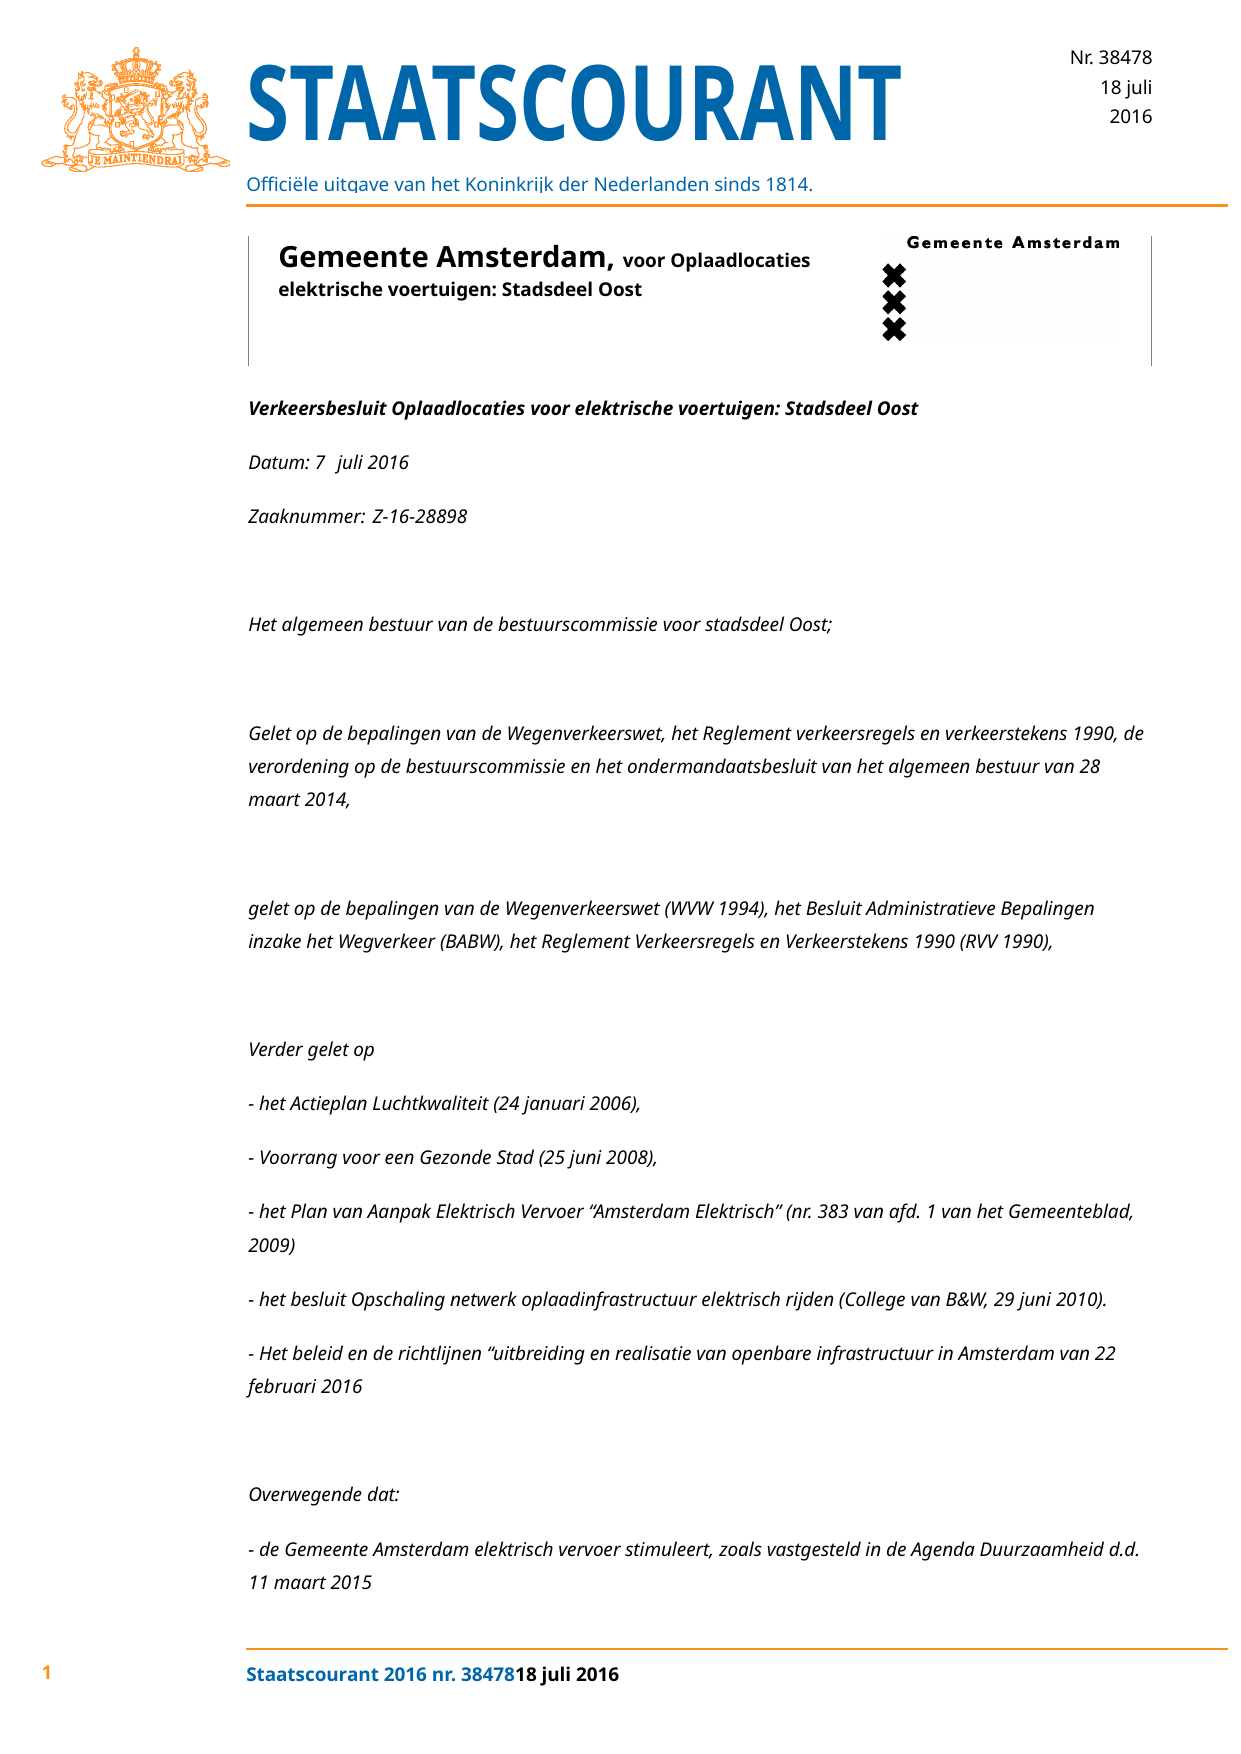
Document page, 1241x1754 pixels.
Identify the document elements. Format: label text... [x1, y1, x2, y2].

text - de Gemeente Amsterdam elektrisch vervoer stimuleert, zoals vastgesteld in de Agenda Duurzaamheid d.d. 11 maart 2015 [248, 1536, 1152, 1595]
text Verkeersbesluit Oplaadlocaties voor elektrische voertuigen: Stadsdeel Oost [248, 395, 1152, 421]
text - Het beleid en de richtlijnen “uitbreiding en realisatie van openbare infrastructuur in Amsterdam van 22 februari 2016 [248, 1340, 1152, 1399]
picture [882, 236, 1119, 341]
text - het Plan van Aanpak Elektrisch Vervoer “Amsterdam Elektrisch” (nr. 383 van afd. 1 van het Gemeenteblad, 2009) [248, 1198, 1152, 1258]
text gelet op de bepalingen van de Wegenverkeerswet (WVW 1994), het Besluit Administratieve Bepalingen inzake het Wegverkeer (BABW), het Reglement Verkeersregels en Verkeerstekens 1990 (RVV 1990), [248, 895, 1152, 954]
text - Voorrang voor een Gezonde Stad (25 juni 2008), [248, 1144, 1152, 1170]
text Zaaknummer: Z-16-28898 [248, 503, 1152, 529]
text Gelet op de bepalingen van de Wegenverkeerswet, het Reglement verkeersregels en verkeerstekens 1990, de verordening op de bestuurscommissie en het ondermandaatsbesluit van het algemeen bestuur van 28 maart 2014, [248, 720, 1152, 812]
text Het algemeen bestuur van de bestuurscommissie voor stadsdeel Oost; [248, 612, 1152, 637]
text - het Actieplan Luchtkwaliteit (24 januari 2006), [248, 1090, 1152, 1116]
text - het besluit Opschaling netwerk oplaadinfrastructuur elektrisch rijden (College van B&W, 29 juni 2010). [248, 1286, 1152, 1312]
text Datum: 7 juli 2016 [248, 449, 1152, 475]
table_header Gemeente Amsterdam, voor Oplaadlocaties elektrische voertuigen: Stadsdeel Oost [249, 236, 850, 366]
table_header [850, 236, 1151, 366]
text Overwegende dat: [248, 1482, 1152, 1507]
picture [41, 47, 231, 172]
text Verder gelet op [248, 1036, 1152, 1062]
